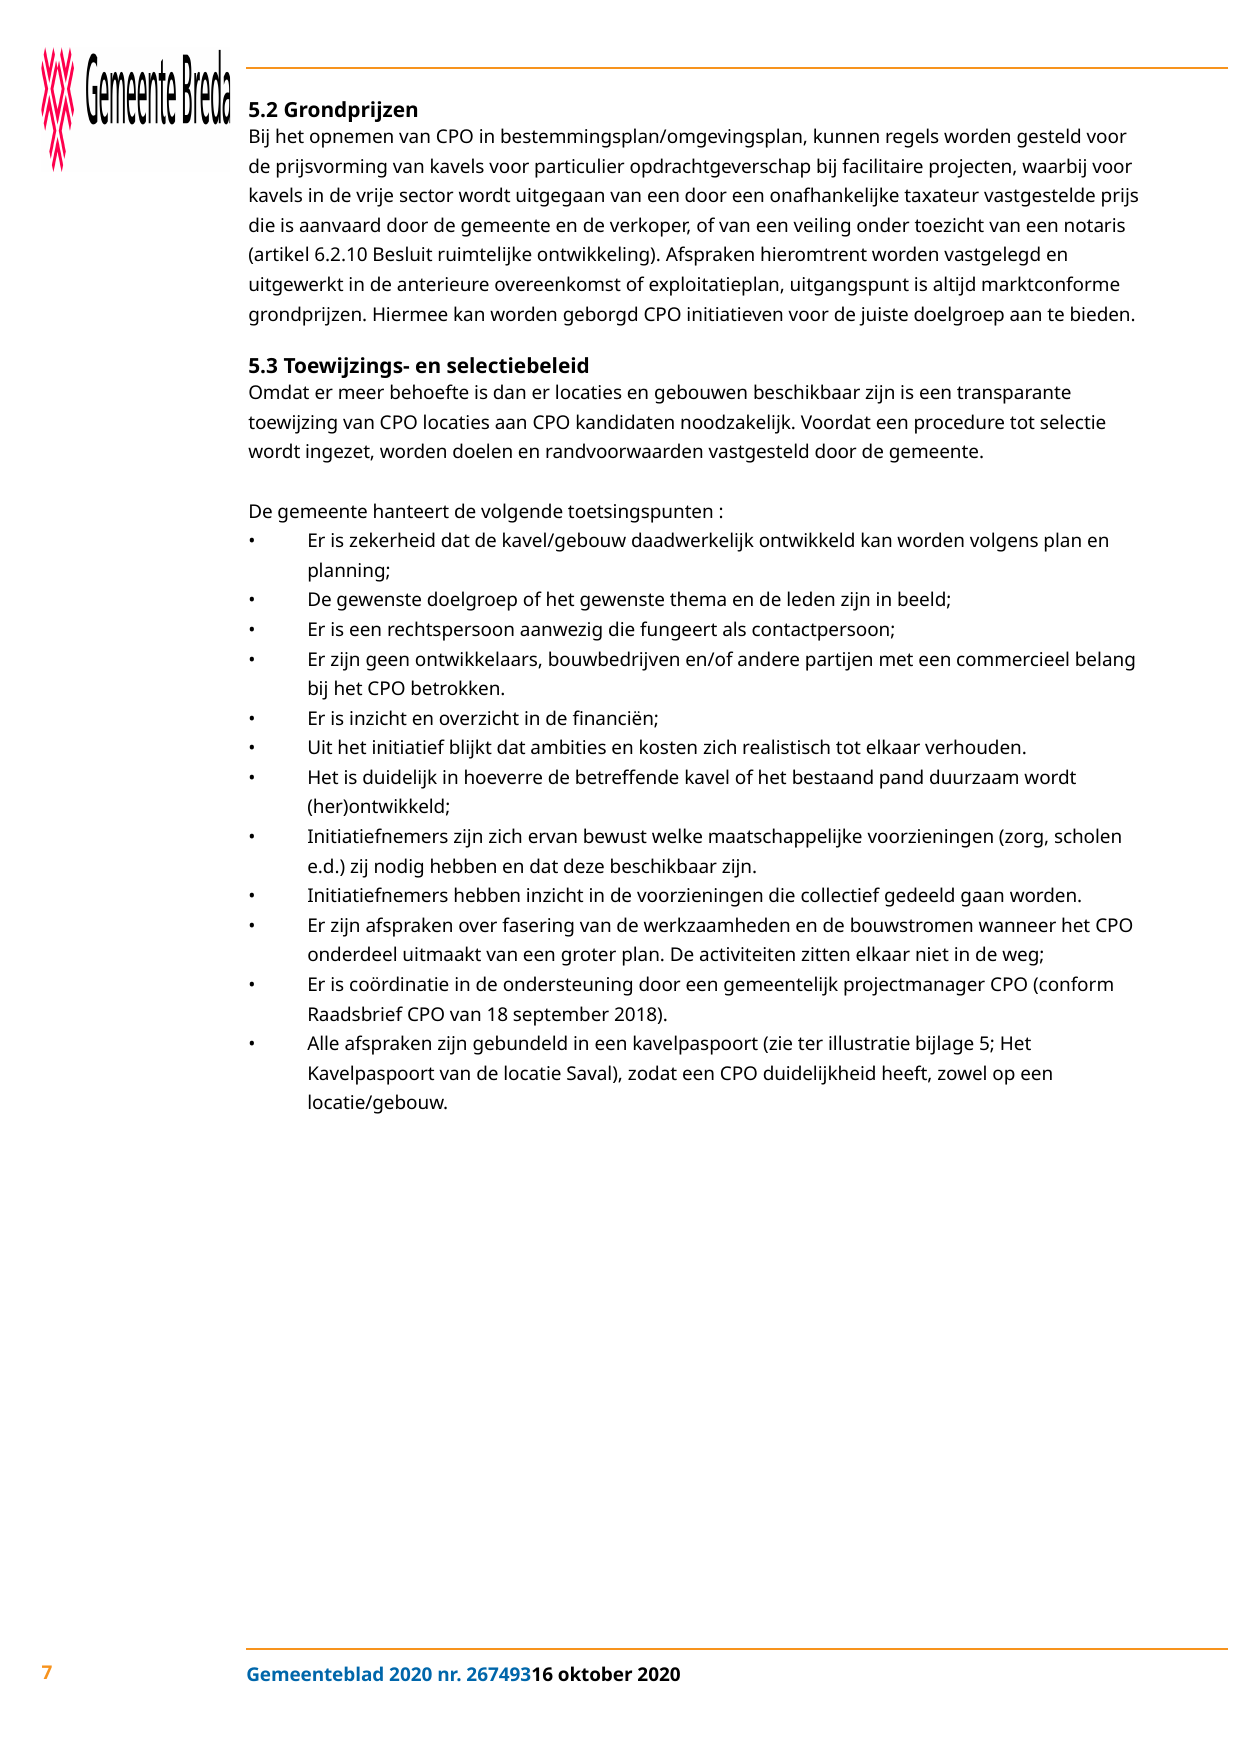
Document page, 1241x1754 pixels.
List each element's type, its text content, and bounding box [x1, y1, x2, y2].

list Initiatiefnemers zijn zich ervan bewust welke maatschappelijke voorzieningen (zorg, scholen e.d.) zij nodig hebben en dat deze beschikbaar zijn. [248, 823, 1152, 879]
text De gemeente hanteert de volgende toetsingspunten : [248, 498, 1152, 524]
list Er zijn geen ontwikkelaars, bouwbedrijven en/of andere partijen met een commercieel belang bij het CPO betrokken. [248, 646, 1152, 701]
text Omdat er meer behoefte is dan er locaties en gebouwen beschikbaar zijn is een transparante toewijzing van CPO locaties aan CPO kandidaten noodzakelijk. Voordat een procedure tot selectie wordt ingezet, worden doelen en randvoorwaarden vastgesteld door de gemeente. [248, 379, 1152, 464]
list Er is coördinatie in de ondersteuning door een gemeentelijk projectmanager CPO (conform Raadsbrief CPO van 18 september 2018). [248, 971, 1152, 1027]
text 5.2 Grondprijzen [248, 95, 1152, 123]
list Uit het initiatief blijkt dat ambities en kosten zich realistisch tot elkaar verhouden. [248, 734, 1152, 760]
list Alle afspraken zijn gebundeld in een kavelpaspoort (zie ter illustratie bijlage 5; Het Kavelpaspoort van de locatie Saval), zodat een CPO duidelijkheid heeft, zowel op een locatie/gebouw. [248, 1030, 1152, 1115]
list Er is een rechtspersoon aanwezig die fungeert als contactpersoon; [248, 616, 1152, 642]
text Bij het opnemen van CPO in bestemmingsplan/omgevingsplan, kunnen regels worden gesteld voor de prijsvorming van kavels voor particulier opdrachtgeverschap bij facilitaire projecten, waarbij voor kavels in de vrije sector wordt uitgegaan van een door een onafhankelijke taxateur vastgestelde prijs die is aanvaard door de gemeente en de verkoper, of van een veiling onder toezicht van een notaris (artikel 6.2.10 Besluit ruimtelijke ontwikkeling). Afspraken hieromtrent worden vastgelegd en uitgewerkt in de anterieure overeenkomst of exploitatieplan, uitgangspunt is altijd marktconforme grondprijzen. Hiermee kan worden geborgd CPO initiatieven voor de juiste doelgroep aan te bieden. [248, 123, 1152, 326]
text 5.3 Toewijzings- en selectiebeleid [248, 351, 1152, 379]
list Er is zekerheid dat de kavel/gebouw daadwerkelijk ontwikkeld kan worden volgens plan en planning; [248, 527, 1152, 583]
list De gewenste doelgroep of het gewenste thema en de leden zijn in beeld; [248, 587, 1152, 612]
list Er zijn afspraken over fasering van de werkzaamheden en de bouwstromen wanneer het CPO onderdeel uitmaakt van een groter plan. De activiteiten zitten elkaar niet in de weg; [248, 912, 1152, 967]
list Het is duidelijk in hoeverre de betreffende kavel of het bestaand pand duurzaam wordt (her)ontwikkeld; [248, 764, 1152, 819]
picture [41, 47, 231, 172]
list Initiatiefnemers hebben inzicht in de voorzieningen die collectief gedeeld gaan worden. [248, 882, 1152, 908]
list Er is inzicht en overzicht in de financiën; [248, 705, 1152, 731]
